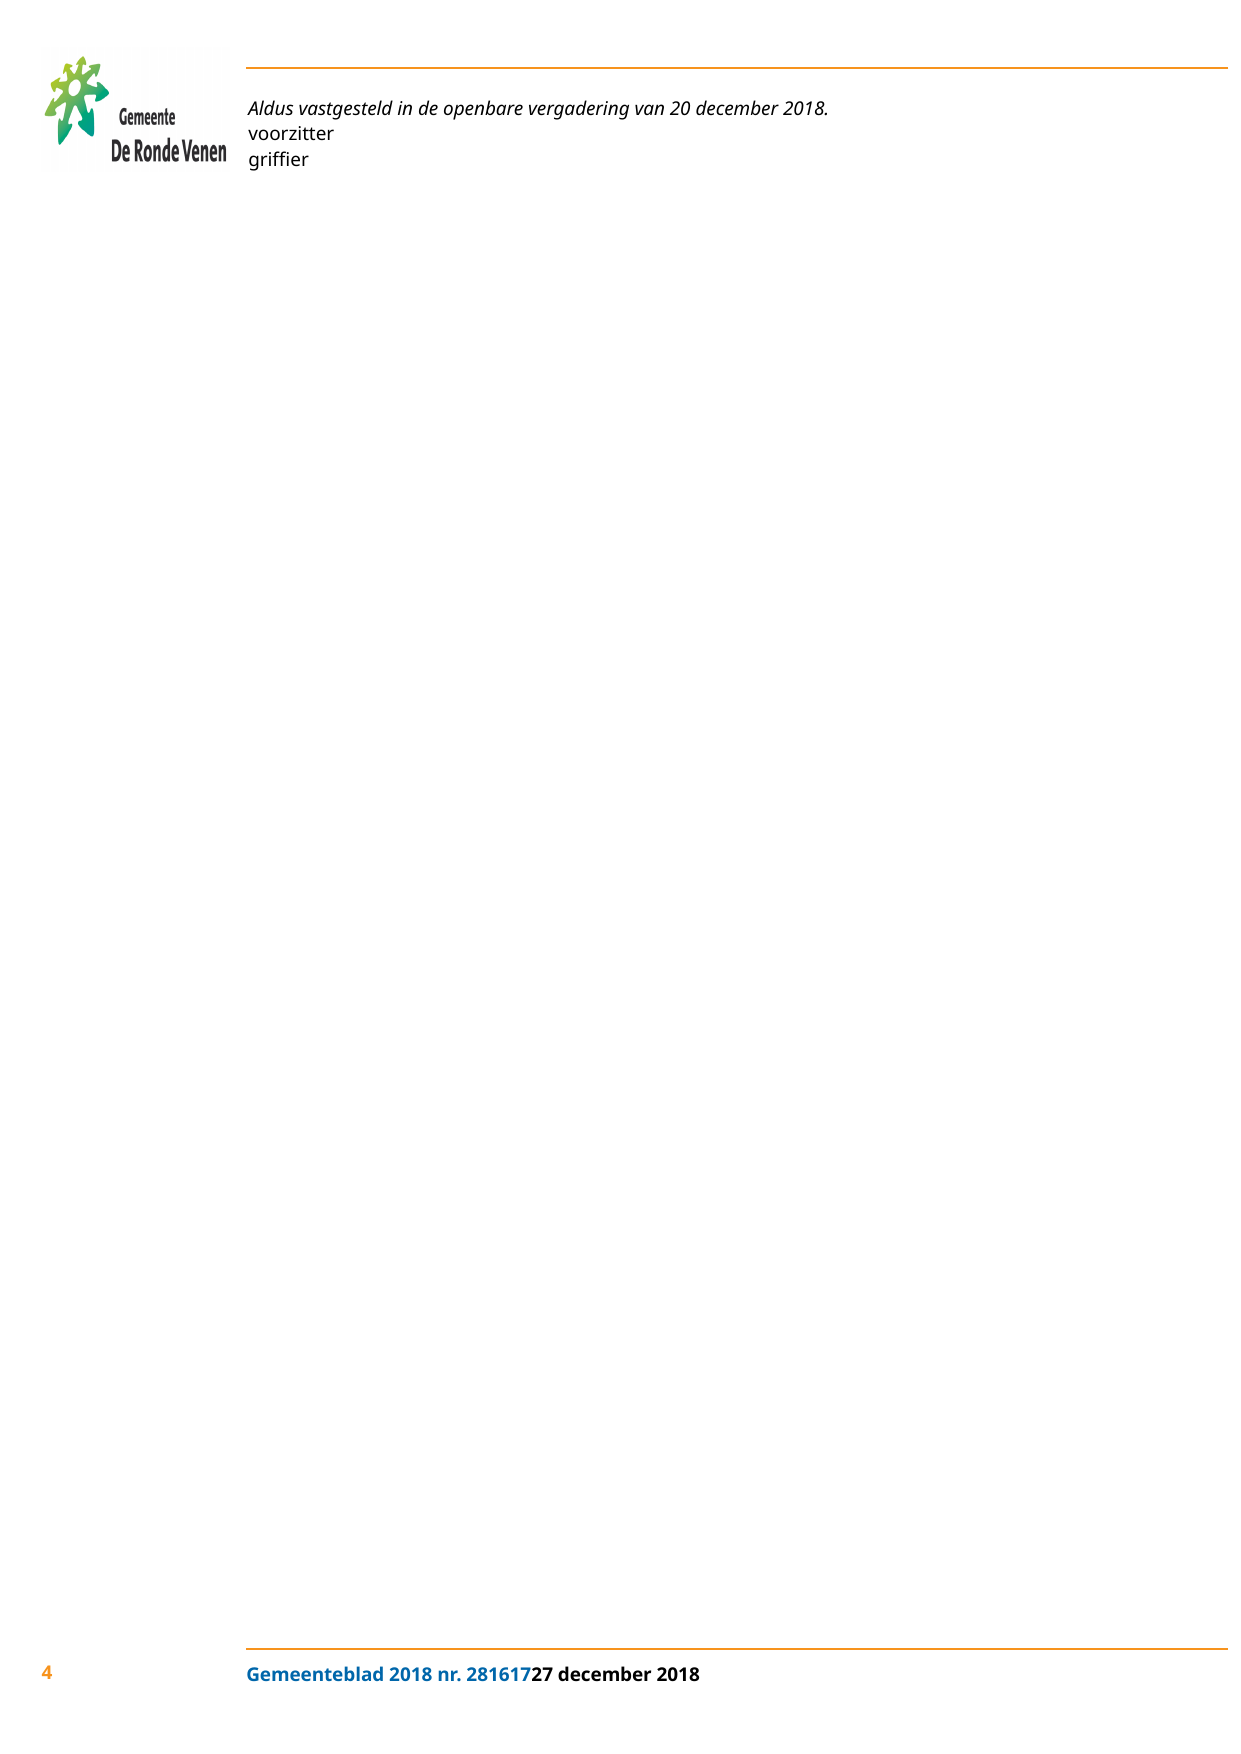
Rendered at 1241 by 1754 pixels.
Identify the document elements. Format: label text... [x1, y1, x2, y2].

picture [41, 47, 231, 172]
text Aldus vastgesteld in de openbare vergadering van 20 december 2018. [248, 95, 1152, 121]
text griffier [248, 146, 1152, 172]
text voorzitter [248, 121, 1152, 146]
